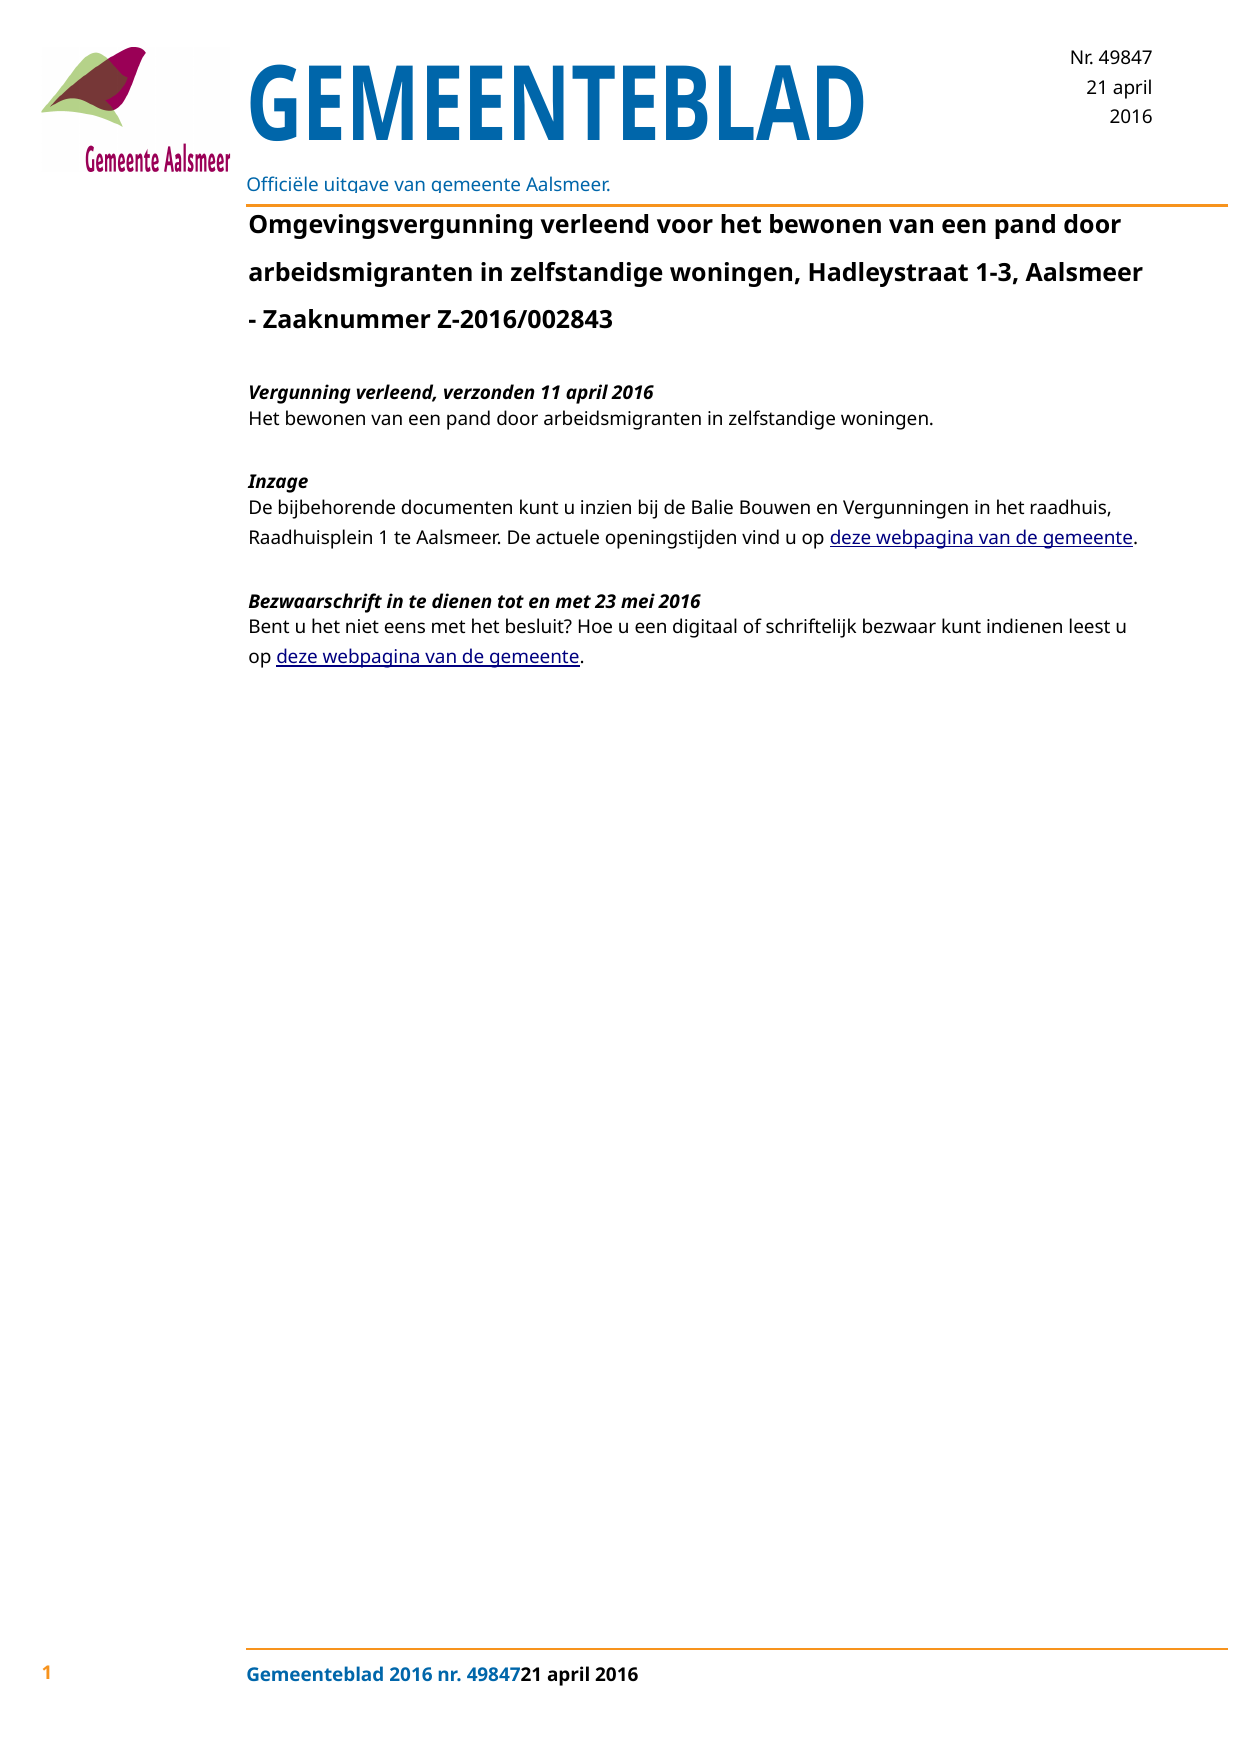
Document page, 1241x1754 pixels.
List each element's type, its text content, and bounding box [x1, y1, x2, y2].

text Inzage [248, 469, 1152, 494]
text Bent u het niet eens met het besluit? Hoe u een digitaal of schriftelijk bezwaar kunt indienen leest u op deze webpagina van de gemeente. [248, 614, 1152, 669]
text Vergunning verleend, verzonden 11 april 2016 [248, 379, 1152, 405]
text Bezwaarschrift in te dienen tot en met 23 mei 2016 [248, 588, 1152, 614]
text Omgevingsvergunning verleend voor het bewonen van een pand door arbeidsmigranten in zelfstandige woningen, Hadleystraat 1-3, Aalsmeer - Zaaknummer Z-2016/002843 [248, 207, 1152, 336]
picture [41, 47, 231, 172]
text Het bewonen van een pand door arbeidsmigranten in zelfstandige woningen. [248, 405, 1152, 431]
text De bijbehorende documenten kunt u inzien bij de Balie Bouwen en Vergunningen in het raadhuis, Raadhuisplein 1 te Aalsmeer. De actuele openingstijden vind u op deze webpagina van de gemeente. [248, 494, 1152, 550]
